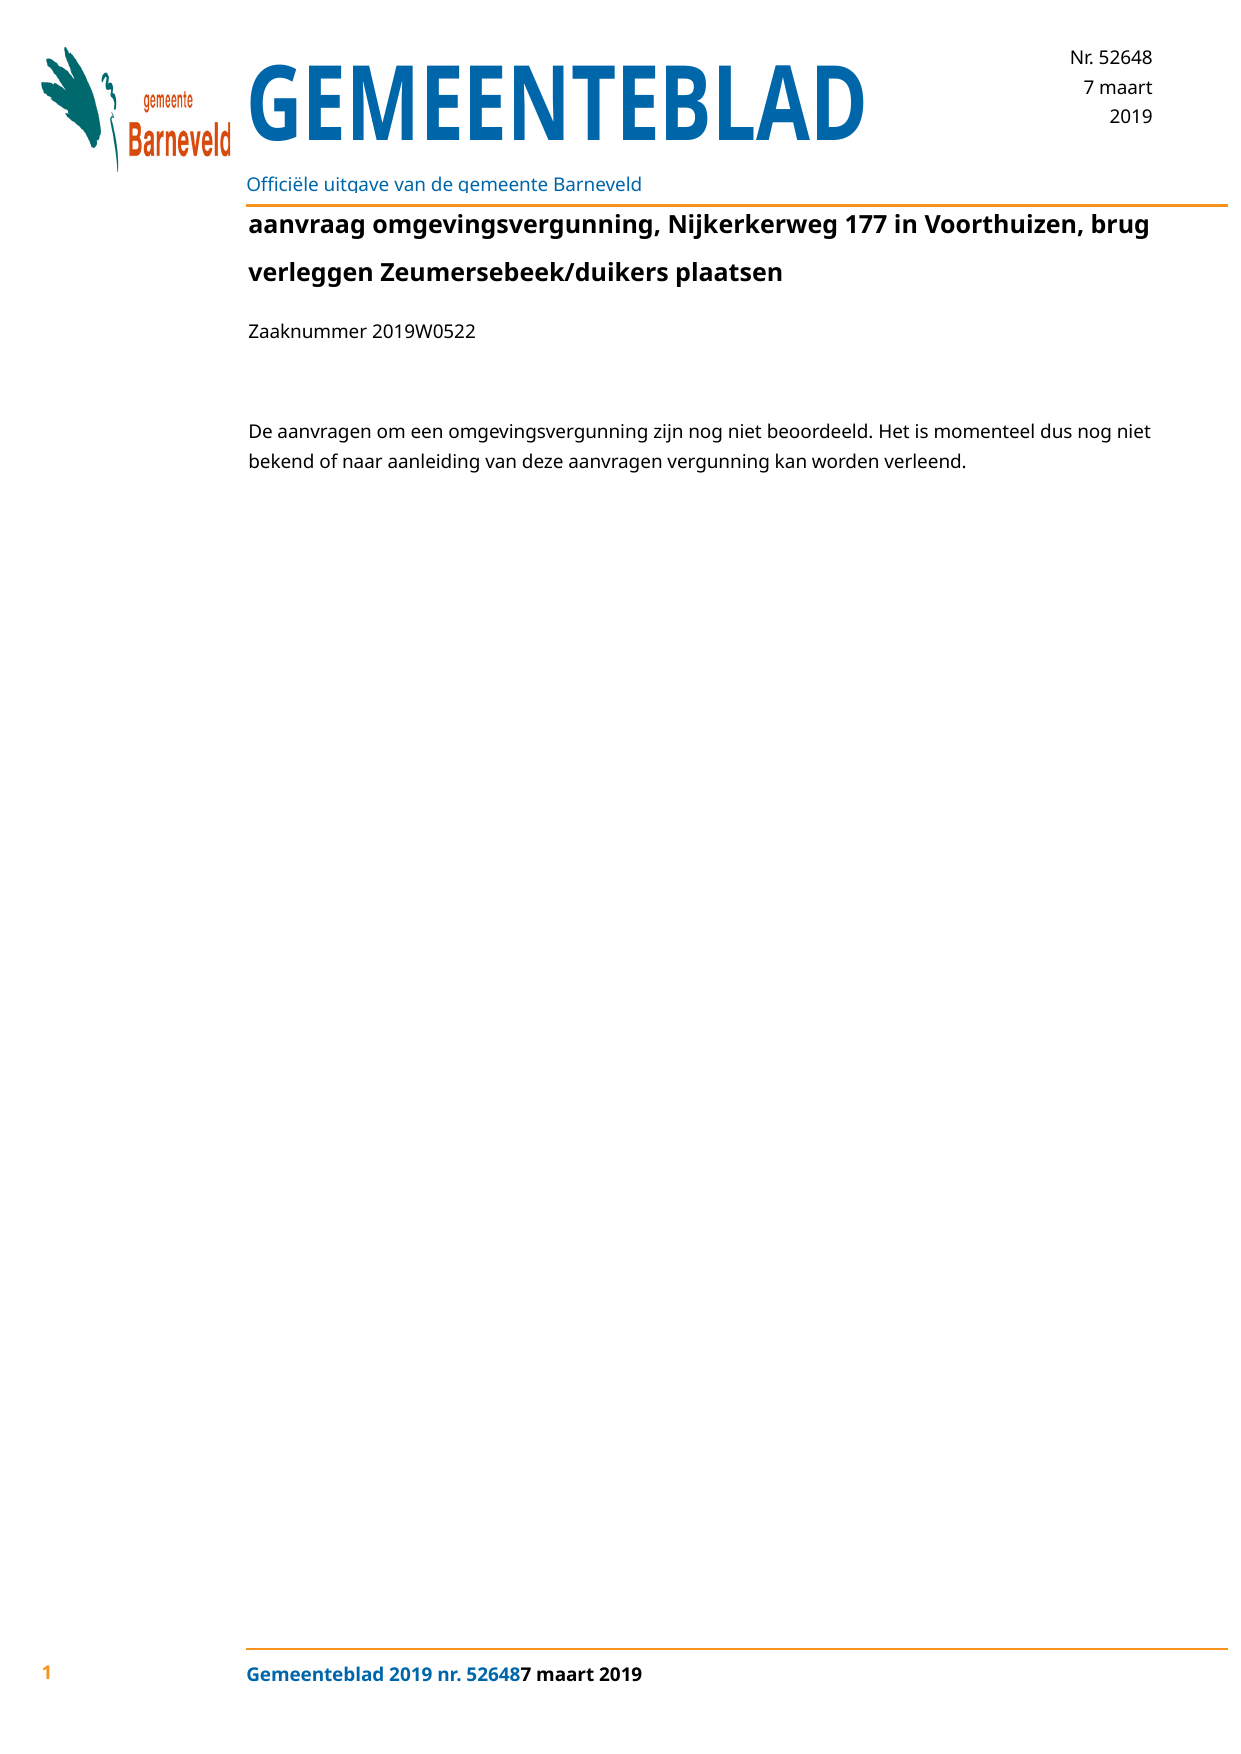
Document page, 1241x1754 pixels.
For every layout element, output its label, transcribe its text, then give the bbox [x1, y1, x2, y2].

text aanvraag omgevingsvergunning, Nijkerkerweg 177 in Voorthuizen, brug verleggen Zeumersebeek/duikers plaatsen [248, 207, 1152, 288]
text De aanvragen om een omgevingsvergunning zijn nog niet beoordeeld. Het is momenteel dus nog niet bekend of naar aanleiding van deze aanvragen vergunning kan worden verleend. [248, 419, 1152, 474]
text Zaaknummer 2019W0522 [248, 318, 1152, 344]
picture [41, 47, 231, 172]
